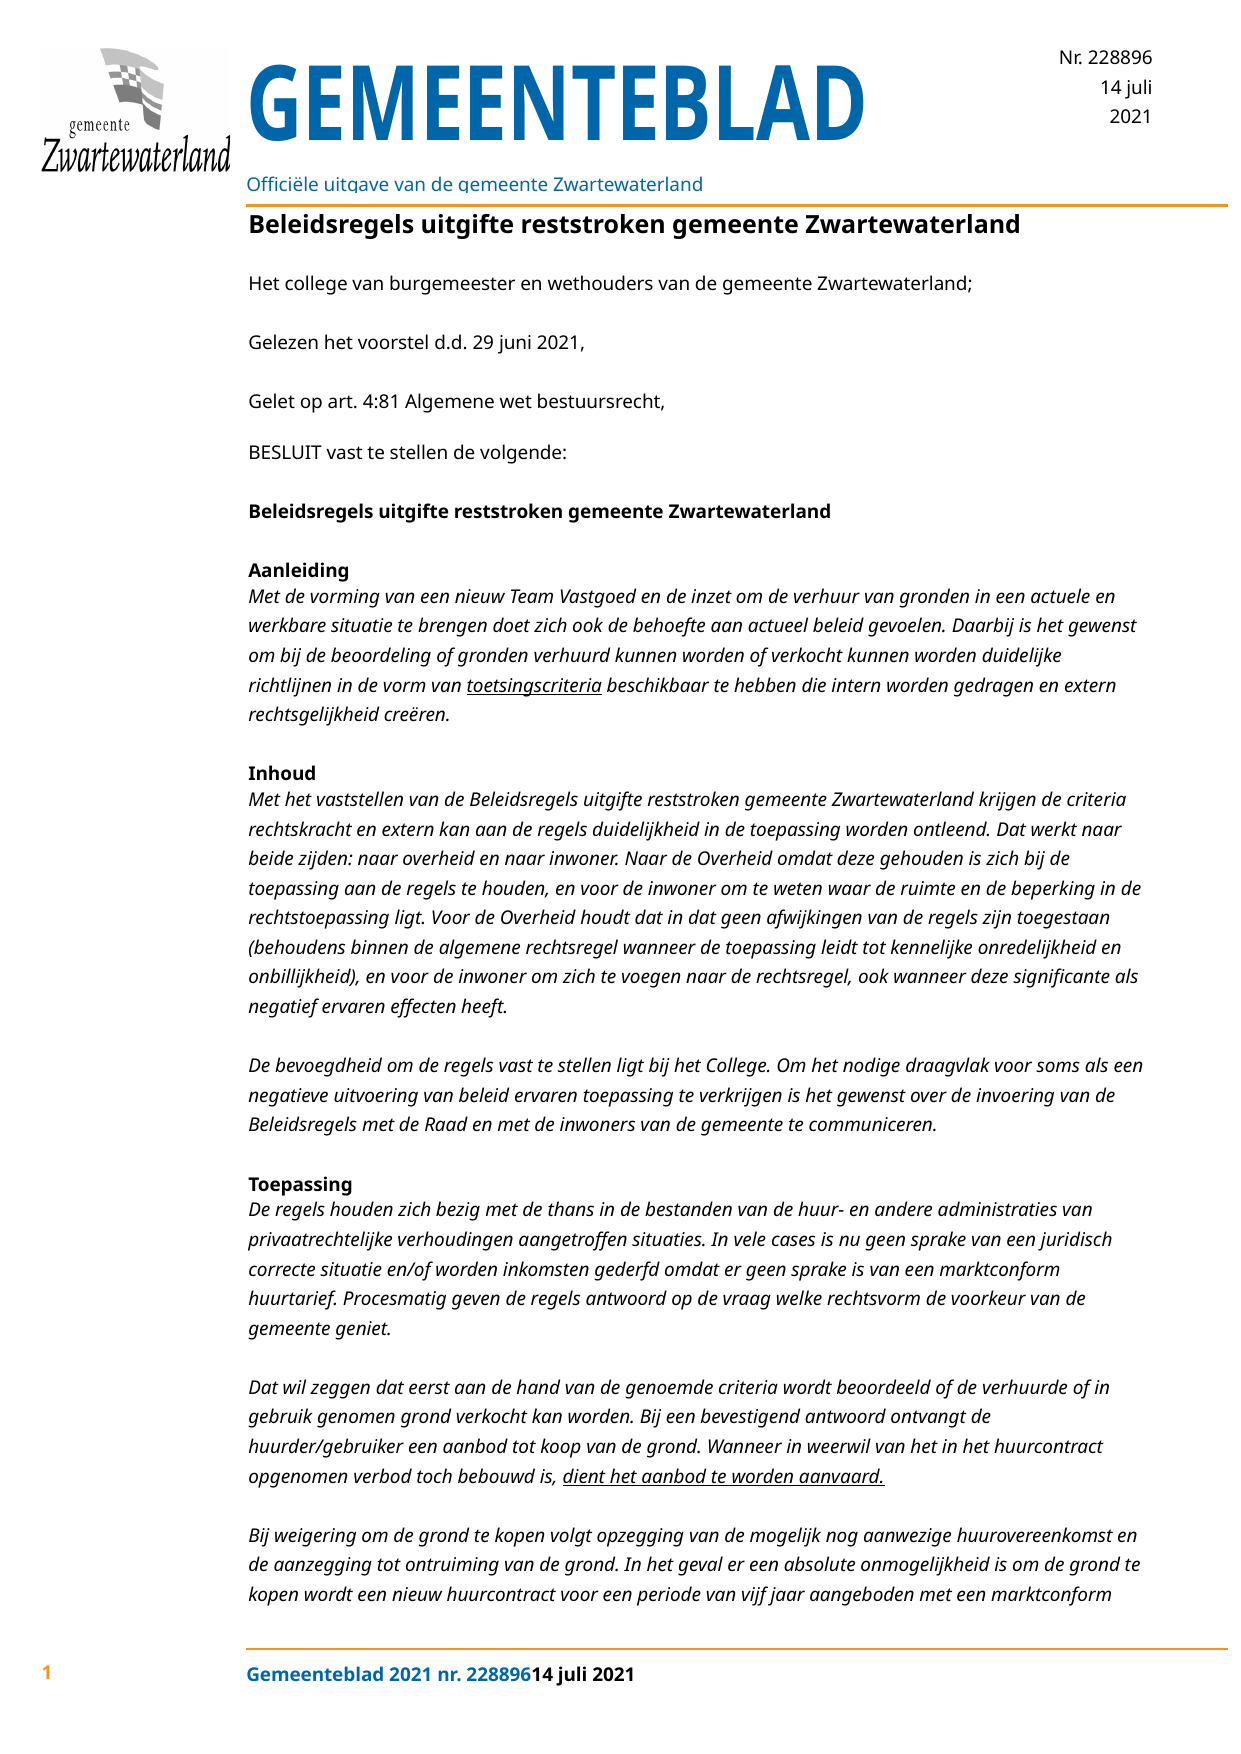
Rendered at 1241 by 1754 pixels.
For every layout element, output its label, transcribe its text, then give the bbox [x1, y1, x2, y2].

text De bevoegdheid om de regels vast te stellen ligt bij het College. Om het nodige draagvlak voor soms als een negatieve uitvoering van beleid ervaren toepassing te verkrijgen is het gewenst over de invoering van de Beleidsregels met de Raad en met de inwoners van de gemeente te communiceren. [248, 1052, 1152, 1137]
text Gelezen het voorstel d.d. 29 juni 2021, [248, 329, 1152, 355]
text Toepassing [248, 1171, 1152, 1197]
text De regels houden zich bezig met de thans in de bestanden van de huur- en andere administraties van privaatrechtelijke verhoudingen aangetroffen situaties. In vele cases is nu geen sprake van een juridisch correcte situatie en/of worden inkomsten gederfd omdat er geen sprake is van een marktconform huurtarief. Procesmatig geven de regels antwoord op de vraag welke rechtsvorm de voorkeur van de gemeente geniet. [248, 1197, 1152, 1341]
text Beleidsregels uitgifte reststroken gemeente Zwartewaterland [248, 207, 1152, 241]
text Dat wil zeggen dat eerst aan de hand van de genoemde criteria wordt beoordeeld of de verhuurde of in gebruik genomen grond verkocht kan worden. Bij een bevestigend antwoord ontvangt de huurder/gebruiker een aanbod tot koop van de grond. Wanneer in weerwil van het in het huurcontract opgenomen verbod toch bebouwd is, dient het aanbod te worden aanvaard. [248, 1374, 1152, 1488]
text Met het vaststellen van de Beleidsregels uitgifte reststroken gemeente Zwartewaterland krijgen de criteria rechtskracht en extern kan aan de regels duidelijkheid in de toepassing worden ontleend. Dat werkt naar beide zijden: naar overheid en naar inwoner. Naar de Overheid omdat deze gehouden is zich bij de toepassing aan de regels te houden, en voor de inwoner om te weten waar de ruimte en de beperking in de rechtstoepassing ligt. Voor de Overheid houdt dat in dat geen afwijkingen van de regels zijn toegestaan (behoudens binnen de algemene rechtsregel wanneer de toepassing leidt tot kennelijke onredelijkheid en onbillijkheid), en voor de inwoner om zich te voegen naar de rechtsregel, ook wanneer deze significante als negatief ervaren effecten heeft. [248, 786, 1152, 1019]
picture [41, 47, 231, 172]
text Inhoud [248, 761, 1152, 786]
text BESLUIT vast te stellen de volgende: [248, 439, 1152, 465]
text Gelet op art. 4:81 Algemene wet bestuursrecht, [248, 389, 1152, 414]
text Met de vorming van een nieuw Team Vastgoed en de inzet om de verhuur van gronden in een actuele en werkbare situatie te brengen doet zich ook de behoefte aan actueel beleid gevoelen. Daarbij is het gewenst om bij de beoordeling of gronden verhuurd kunnen worden of verkocht kunnen worden duidelijke richtlijnen in de vorm van toetsingscriteria beschikbaar te hebben die intern worden gedragen en extern rechtsgelijkheid creëren. [248, 583, 1152, 727]
text Aanleiding [248, 557, 1152, 583]
text Het college van burgemeester en wethouders van de gemeente Zwartewaterland; [248, 270, 1152, 296]
text Beleidsregels uitgifte reststroken gemeente Zwartewaterland [248, 498, 1152, 524]
text Bij weigering om de grond te kopen volgt opzegging van de mogelijk nog aanwezige huurovereenkomst en de aanzegging tot ontruiming van de grond. In het geval er een absolute onmogelijkheid is om de grond te kopen wordt een nieuw huurcontract voor een periode van vijf jaar aangeboden met een marktconform [248, 1522, 1152, 1607]
